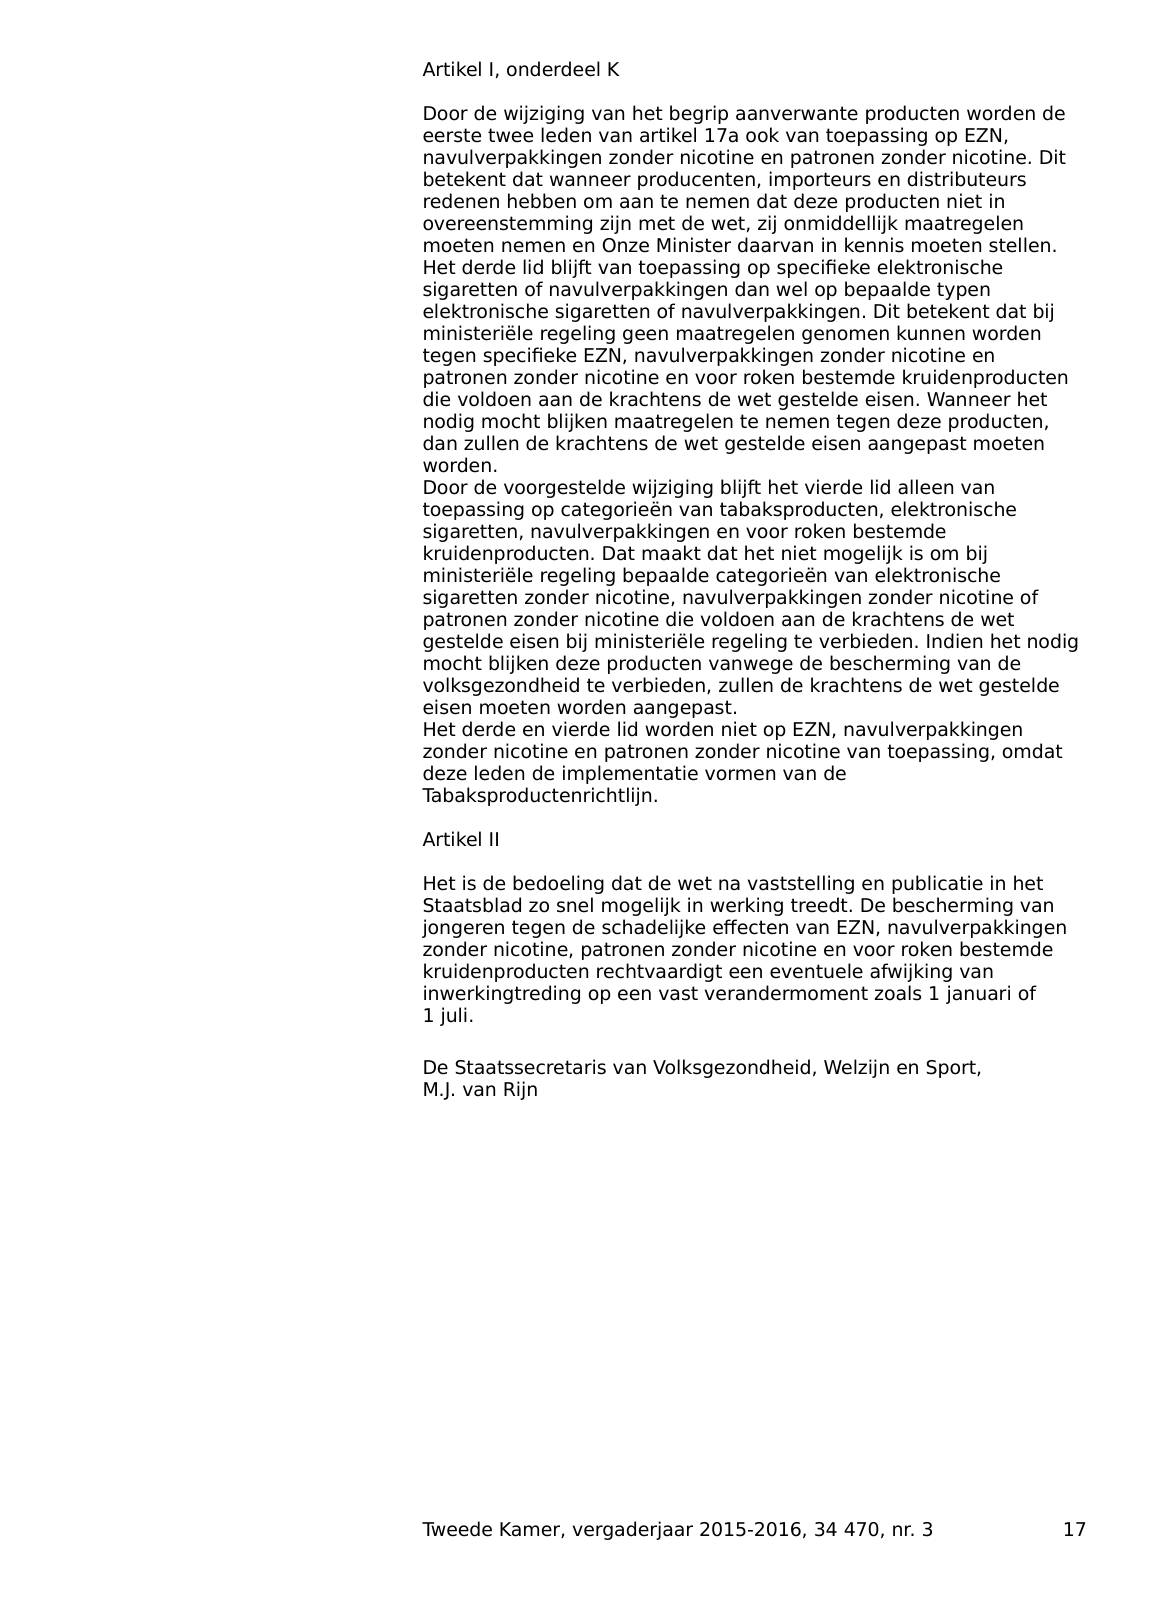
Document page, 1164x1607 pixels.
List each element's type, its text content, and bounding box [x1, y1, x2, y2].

text Door de voorgestelde wijziging blijft het vierde lid alleen van toepassing op categorieën van tabaksproducten, elektronische sigaretten, navulverpakkingen en voor roken bestemde kruidenproducten. Dat maakt dat het niet mogelijk is om bij ministeriële regeling bepaalde categorieën van elektronische sigaretten zonder nicotine, navulverpakkingen zonder nicotine of patronen zonder nicotine die voldoen aan de krachtens de wet gestelde eisen bij ministeriële regeling te verbieden. Indien het nodig mocht blijken deze producten vanwege de bescherming van de volksgezondheid te verbieden, zullen de krachtens de wet gestelde eisen moeten worden aangepast. [422, 477, 1087, 719]
text Het is de bedoeling dat de wet na vaststelling en publicatie in het Staatsblad zo snel mogelijk in werking treedt. De bescherming van jongeren tegen de schadelijke effecten van EZN, navulverpakkingen zonder nicotine, patronen zonder nicotine en voor roken bestemde kruidenproducten rechtvaardigt een eventuele afwijking van inwerkingtreding op een vast verandermoment zoals 1 januari of 1 juli. [422, 873, 1087, 1027]
text Door de wijziging van het begrip aanverwante producten worden de eerste twee leden van artikel 17a ook van toepassing op EZN, navulverpakkingen zonder nicotine en patronen zonder nicotine. Dit betekent dat wanneer producenten, importeurs en distributeurs redenen hebben om aan te nemen dat deze producten niet in overeenstemming zijn met de wet, zij onmiddellijk maatregelen moeten nemen en Onze Minister daarvan in kennis moeten stellen. [422, 103, 1087, 257]
subtitle Artikel II [422, 829, 1087, 851]
text De Staatssecretaris van Volksgezondheid, Welzijn en Sport, M.J. van Rijn [422, 1057, 1087, 1101]
subtitle Artikel I, onderdeel K [422, 59, 1087, 81]
text Het derde en vierde lid worden niet op EZN, navulverpakkingen zonder nicotine en patronen zonder nicotine van toepassing, omdat deze leden de implementatie vormen van de Tabaksproductenrichtlijn. [422, 719, 1087, 807]
text Het derde lid blijft van toepassing op specifieke elektronische sigaretten of navulverpakkingen dan wel op bepaalde typen elektronische sigaretten of navulverpakkingen. Dit betekent dat bij ministeriële regeling geen maatregelen genomen kunnen worden tegen specifieke EZN, navulverpakkingen zonder nicotine en patronen zonder nicotine en voor roken bestemde kruidenproducten die voldoen aan de krachtens de wet gestelde eisen. Wanneer het nodig mocht blijken maatregelen te nemen tegen deze producten, dan zullen de krachtens de wet gestelde eisen aangepast moeten worden. [422, 257, 1087, 477]
